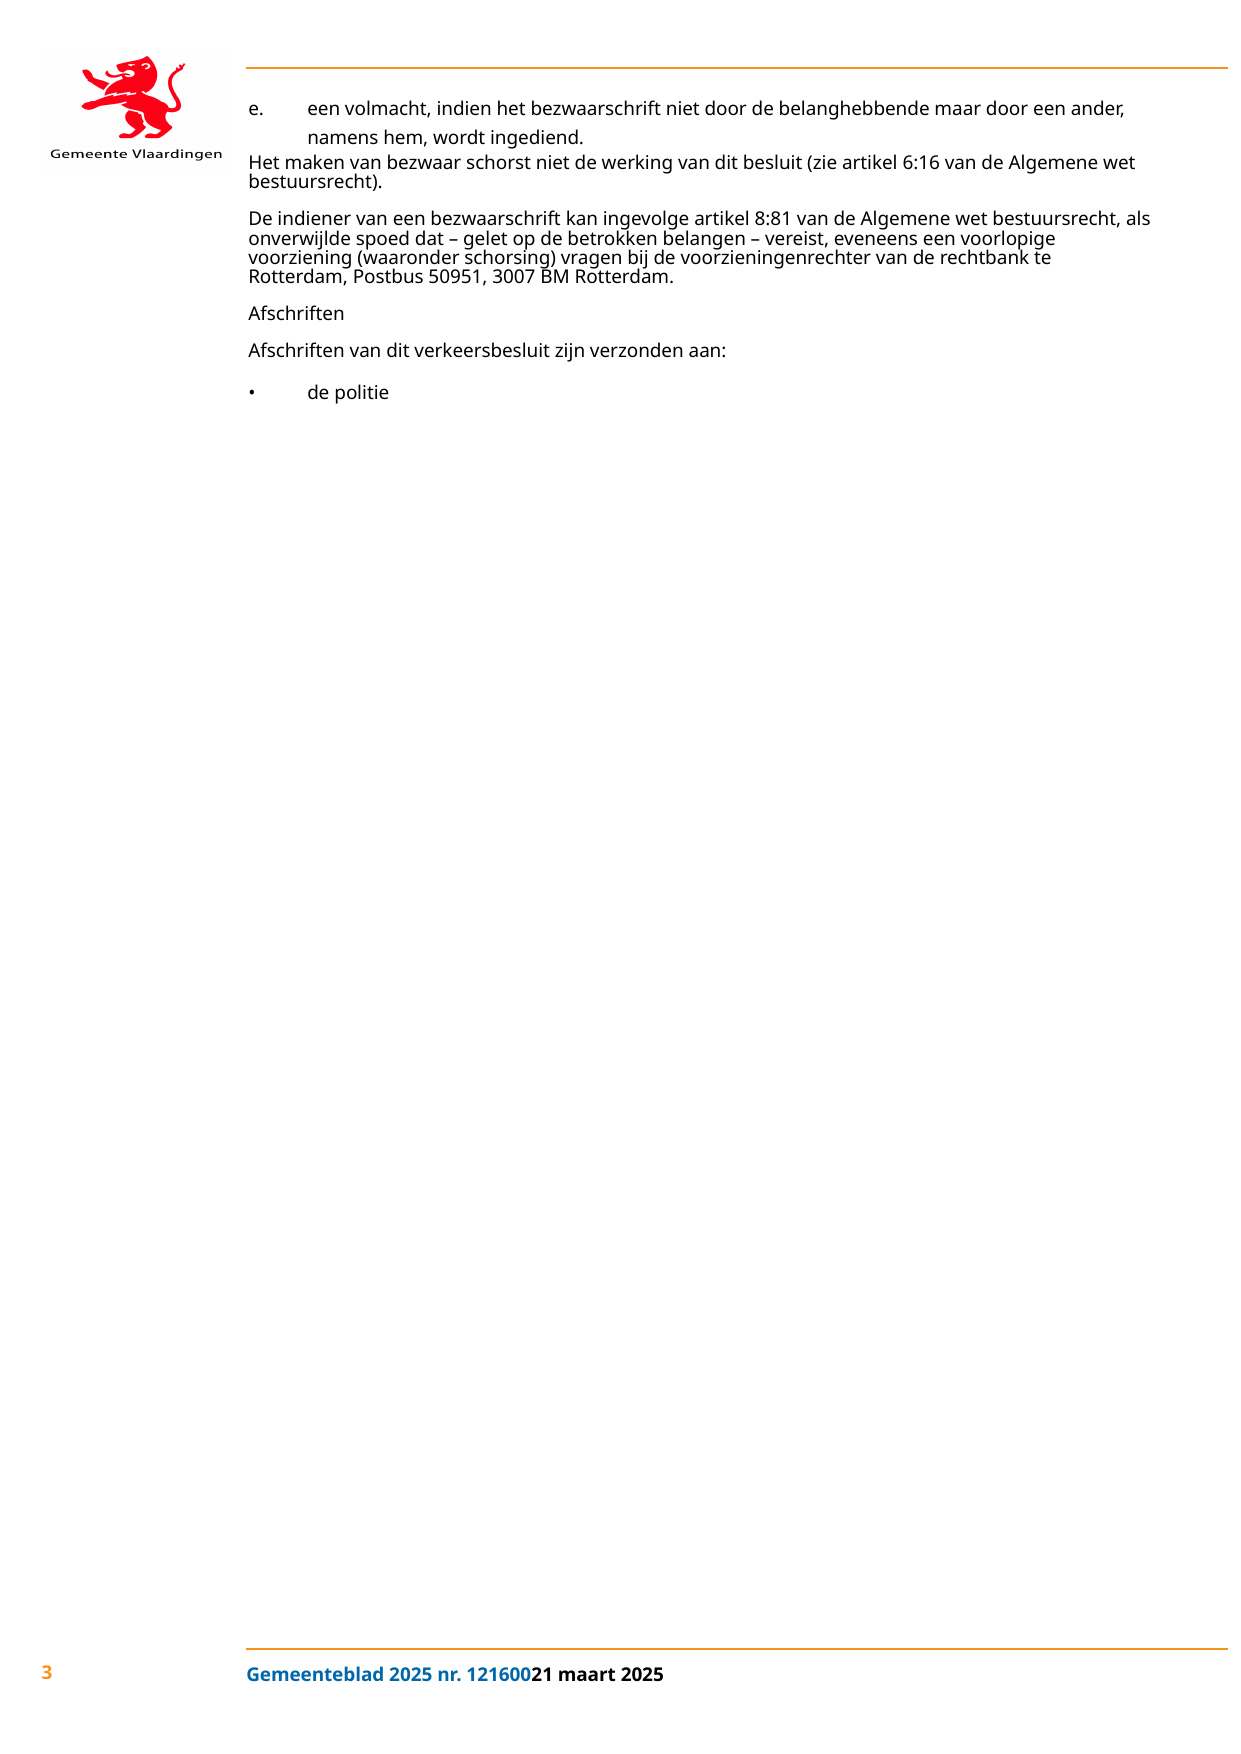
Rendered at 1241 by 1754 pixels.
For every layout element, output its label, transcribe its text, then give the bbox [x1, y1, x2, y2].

list een volmacht, indien het bezwaarschrift niet door de belanghebbende maar door een ander, namens hem, wordt ingediend. [248, 95, 1152, 150]
text Afschriften van dit verkeersbesluit zijn verzonden aan: [248, 342, 1152, 361]
text De indiener van een bezwaarschrift kan ingevolge artikel 8:81 van de Algemene wet bestuursrecht, als onverwijlde spoed dat – gelet op de betrokken belangen – vereist, eveneens een voorlopige voorziening (waaronder schorsing) vragen bij de voorzieningenrechter van de rechtbank te Rotterdam, Postbus 50951, 3007 BM Rotterdam. [248, 210, 1152, 287]
text Het maken van bezwaar schorst niet de werking van dit besluit (zie artikel 6:16 van de Algemene wet bestuursrecht). [248, 154, 1152, 192]
list de politie [248, 379, 1152, 405]
text Afschriften [248, 305, 1152, 324]
picture [41, 47, 231, 172]
